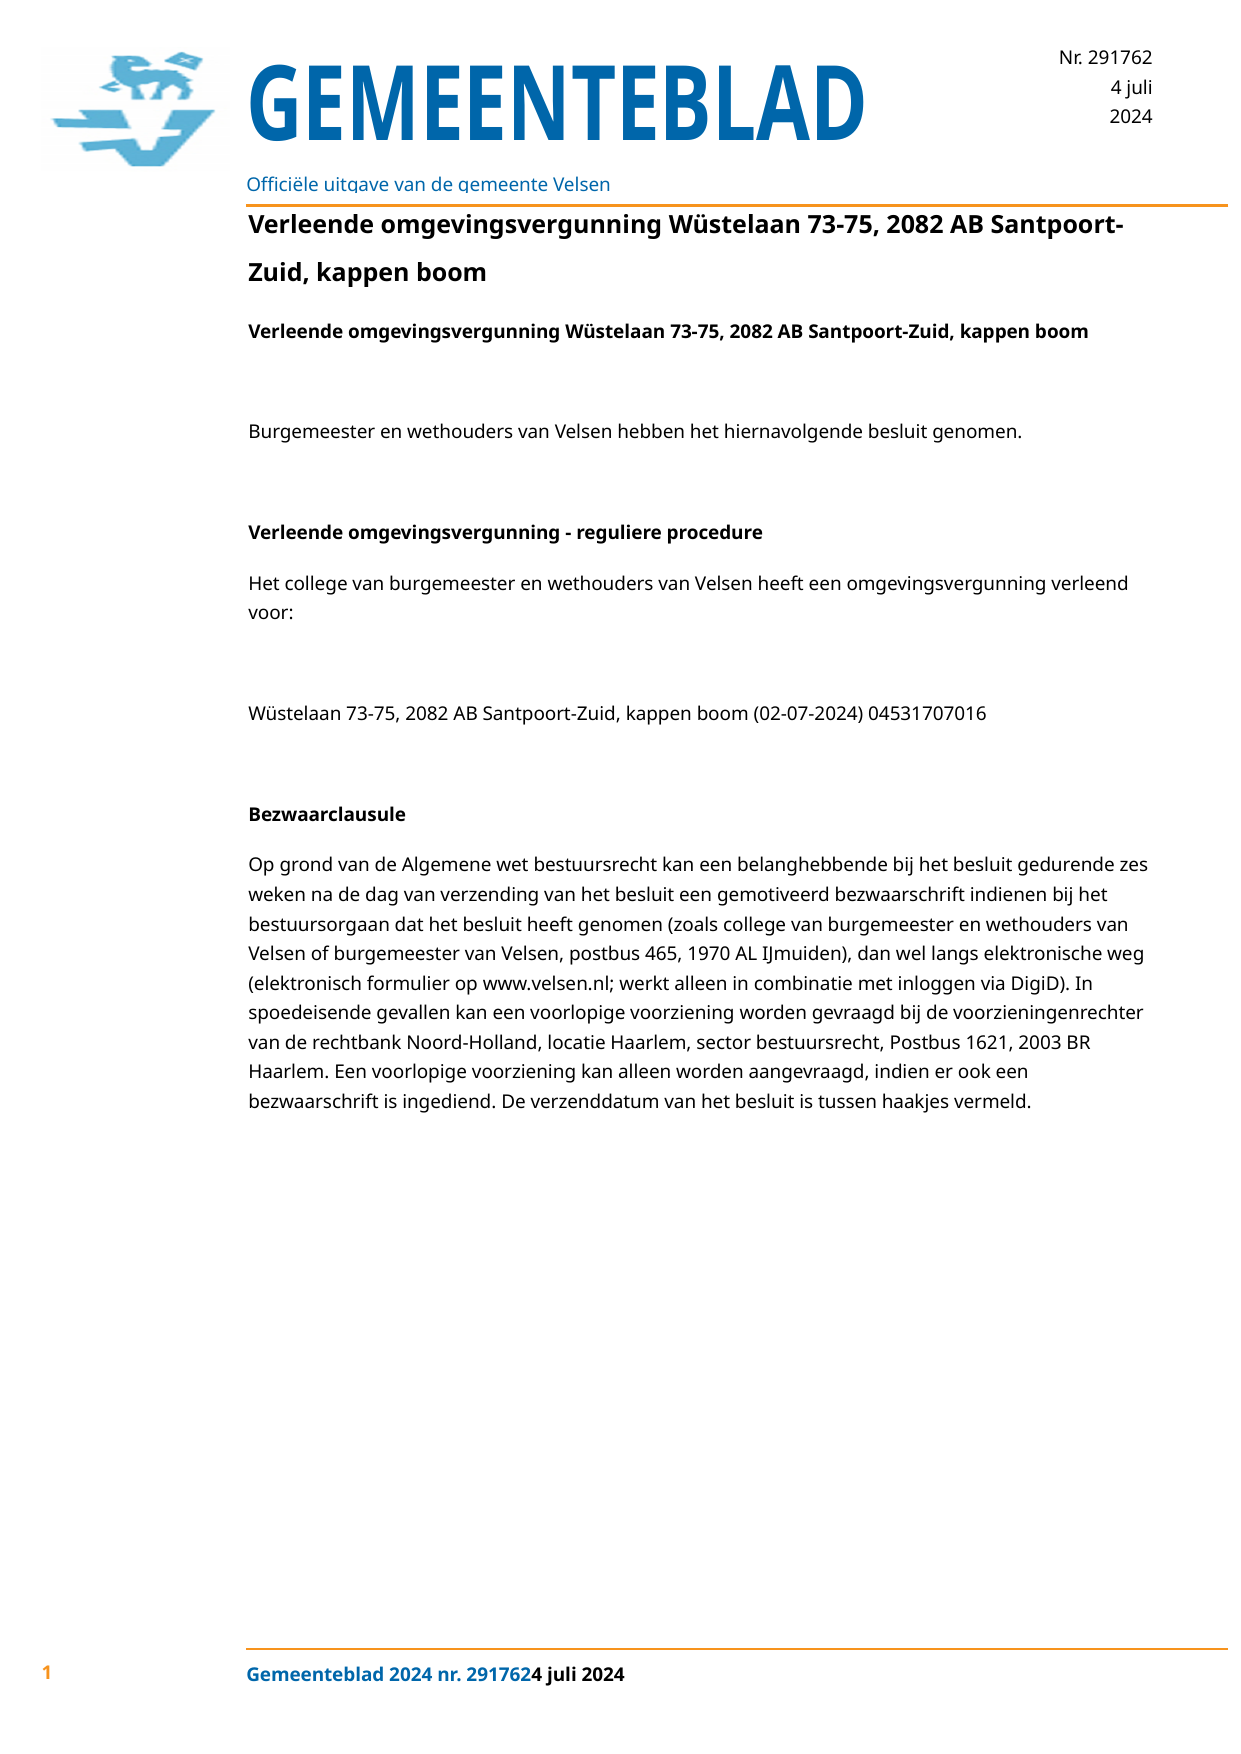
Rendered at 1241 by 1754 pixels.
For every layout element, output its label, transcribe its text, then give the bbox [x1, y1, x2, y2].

text Verleende omgevingsvergunning Wüstelaan 73-75, 2082 AB Santpoort-Zuid, kappen boom [248, 318, 1152, 344]
text Wüstelaan 73-75, 2082 AB Santpoort-Zuid, kappen boom (02-07-2024) 04531707016 [248, 700, 1152, 726]
text Op grond van de Algemene wet bestuursrecht kan een belanghebbende bij het besluit gedurende zes weken na de dag van verzending van het besluit een gemotiveerd bezwaarschrift indienen bij het bestuursorgaan dat het besluit heeft genomen (zoals college van burgemeester en wethouders van Velsen of burgemeester van Velsen, postbus 465, 1970 AL IJmuiden), dan wel langs elektronische weg (elektronisch formulier op www.velsen.nl; werkt alleen in combinatie met inloggen via DigiD). In spoedeisende gevallen kan een voorlopige voorziening worden gevraagd bij de voorzieningenrechter van de rechtbank Noord-Holland, locatie Haarlem, sector bestuursrecht, Postbus 1621, 2003 BR Haarlem. Een voorlopige voorziening kan alleen worden aangevraagd, indien er ook een bezwaarschrift is ingediend. De verzenddatum van het besluit is tussen haakjes vermeld. [248, 852, 1152, 1114]
text Burgemeester en wethouders van Velsen hebben het hiernavolgende besluit genomen. [248, 419, 1152, 444]
text Verleende omgevingsvergunning - reguliere procedure [248, 519, 1152, 545]
text Bezwaarclausule [248, 801, 1152, 827]
text Het college van burgemeester en wethouders van Velsen heeft een omgevingsvergunning verleend voor: [248, 570, 1152, 625]
text Verleende omgevingsvergunning Wüstelaan 73-75, 2082 AB Santpoort-Zuid, kappen boom [248, 207, 1152, 288]
picture [41, 47, 231, 172]
